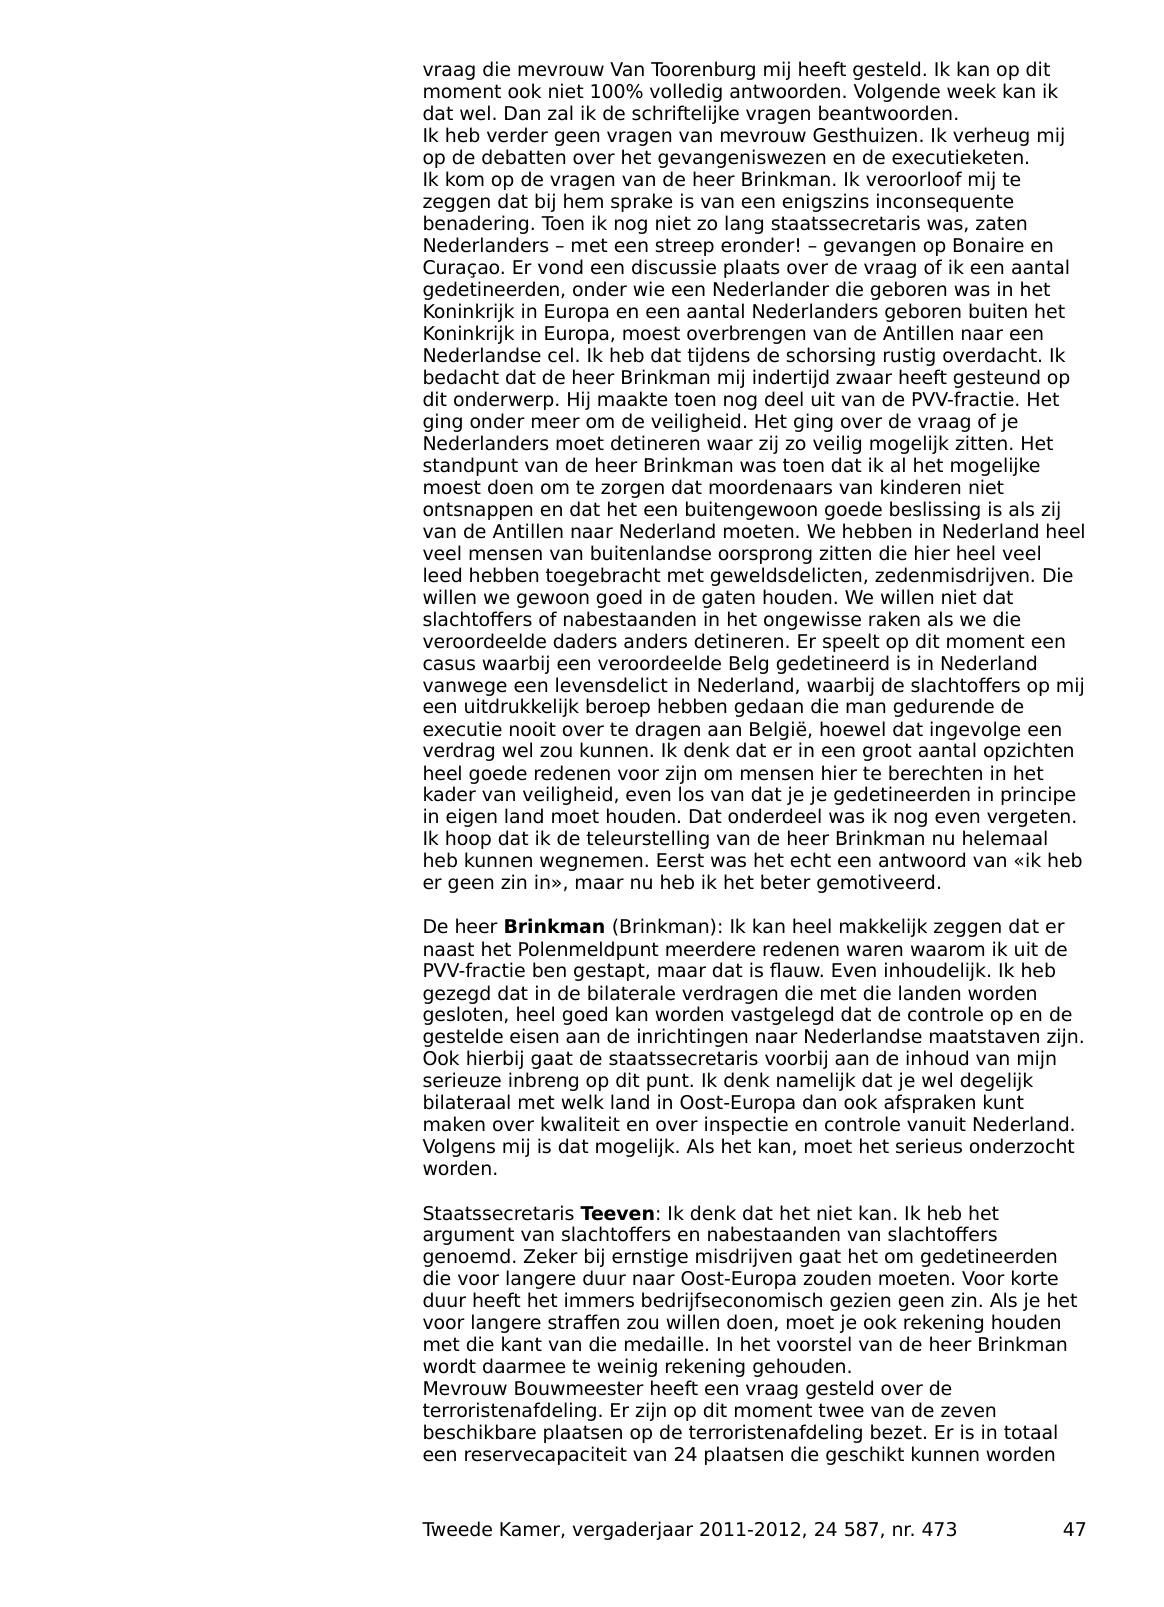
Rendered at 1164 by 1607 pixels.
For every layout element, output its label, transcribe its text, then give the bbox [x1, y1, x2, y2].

text Staatssecretaris Teeven: Ik denk dat het niet kan. Ik heb het argument van slachtoffers en nabestaanden van slachtoffers genoemd. Zeker bij ernstige misdrijven gaat het om gedetineerden die voor langere duur naar Oost-Europa zouden moeten. Voor korte duur heeft het immers bedrijfseconomisch gezien geen zin. Als je het voor langere straffen zou willen doen, moet je ook rekening houden met die kant van die medaille. In het voorstel van de heer Brinkman wordt daarmee te weinig rekening gehouden. [422, 1202, 1087, 1378]
text vraag die mevrouw Van Toorenburg mij heeft gesteld. Ik kan op dit moment ook niet 100% volledig antwoorden. Volgende week kan ik dat wel. Dan zal ik de schriftelijke vragen beantwoorden. [422, 59, 1087, 125]
text Mevrouw Bouwmeester heeft een vraag gesteld over de terroristenafdeling. Er zijn op dit moment twee van de zeven beschikbare plaatsen op de terroristenafdeling bezet. Er is in totaal een reservecapaciteit van 24 plaatsen die geschikt kunnen worden [422, 1378, 1087, 1466]
text Ik kom op de vragen van de heer Brinkman. Ik veroorloof mij te zeggen dat bij hem sprake is van een enigszins inconsequente benadering. Toen ik nog niet zo lang staatssecretaris was, zaten Nederlanders – met een streep eronder! – gevangen op Bonaire en Curaçao. Er vond een discussie plaats over de vraag of ik een aantal gedetineerden, onder wie een Nederlander die geboren was in het Koninkrijk in Europa en een aantal Nederlanders geboren buiten het Koninkrijk in Europa, moest overbrengen van de Antillen naar een Nederlandse cel. Ik heb dat tijdens de schorsing rustig overdacht. Ik bedacht dat de heer Brinkman mij indertijd zwaar heeft gesteund op dit onderwerp. Hij maakte toen nog deel uit van de PVV-fractie. Het ging onder meer om de veiligheid. Het ging over de vraag of je Nederlanders moet detineren waar zij zo veilig mogelijk zitten. Het standpunt van de heer Brinkman was toen dat ik al het mogelijke moest doen om te zorgen dat moordenaars van kinderen niet ontsnappen en dat het een buitengewoon goede beslissing is als zij van de Antillen naar Nederland moeten. We hebben in Nederland heel veel mensen van buitenlandse oorsprong zitten die hier heel veel leed hebben toegebracht met geweldsdelicten, zedenmisdrijven. Die willen we gewoon goed in de gaten houden. We willen niet dat slachtoffers of nabestaanden in het ongewisse raken als we die veroordeelde daders anders detineren. Er speelt op dit moment een casus waarbij een veroordeelde Belg gedetineerd is in Nederland vanwege een levensdelict in Nederland, waarbij de slachtoffers op mij een uitdrukkelijk beroep hebben gedaan die man gedurende de executie nooit over te dragen aan België, hoewel dat ingevolge een verdrag wel zou kunnen. Ik denk dat er in een groot aantal opzichten heel goede redenen voor zijn om mensen hier te berechten in het kader van veiligheid, even los van dat je je gedetineerden in principe in eigen land moet houden. Dat onderdeel was ik nog even vergeten. Ik hoop dat ik de teleurstelling van de heer Brinkman nu helemaal heb kunnen wegnemen. Eerst was het echt een antwoord van «ik heb er geen zin in», maar nu heb ik het beter gemotiveerd. [422, 169, 1087, 894]
text Ik heb verder geen vragen van mevrouw Gesthuizen. Ik verheug mij op de debatten over het gevangeniswezen en de executieketen. [422, 125, 1087, 169]
text De heer Brinkman (Brinkman): Ik kan heel makkelijk zeggen dat er naast het Polenmeldpunt meerdere redenen waren waarom ik uit de PVV-fractie ben gestapt, maar dat is flauw. Even inhoudelijk. Ik heb gezegd dat in de bilaterale verdragen die met die landen worden gesloten, heel goed kan worden vastgelegd dat de controle op en de gestelde eisen aan de inrichtingen naar Nederlandse maatstaven zijn. Ook hierbij gaat de staatssecretaris voorbij aan de inhoud van mijn serieuze inbreng op dit punt. Ik denk namelijk dat je wel degelijk bilateraal met welk land in Oost-Europa dan ook afspraken kunt maken over kwaliteit en over inspectie en controle vanuit Nederland. Volgens mij is dat mogelijk. Als het kan, moet het serieus onderzocht worden. [422, 916, 1087, 1180]
